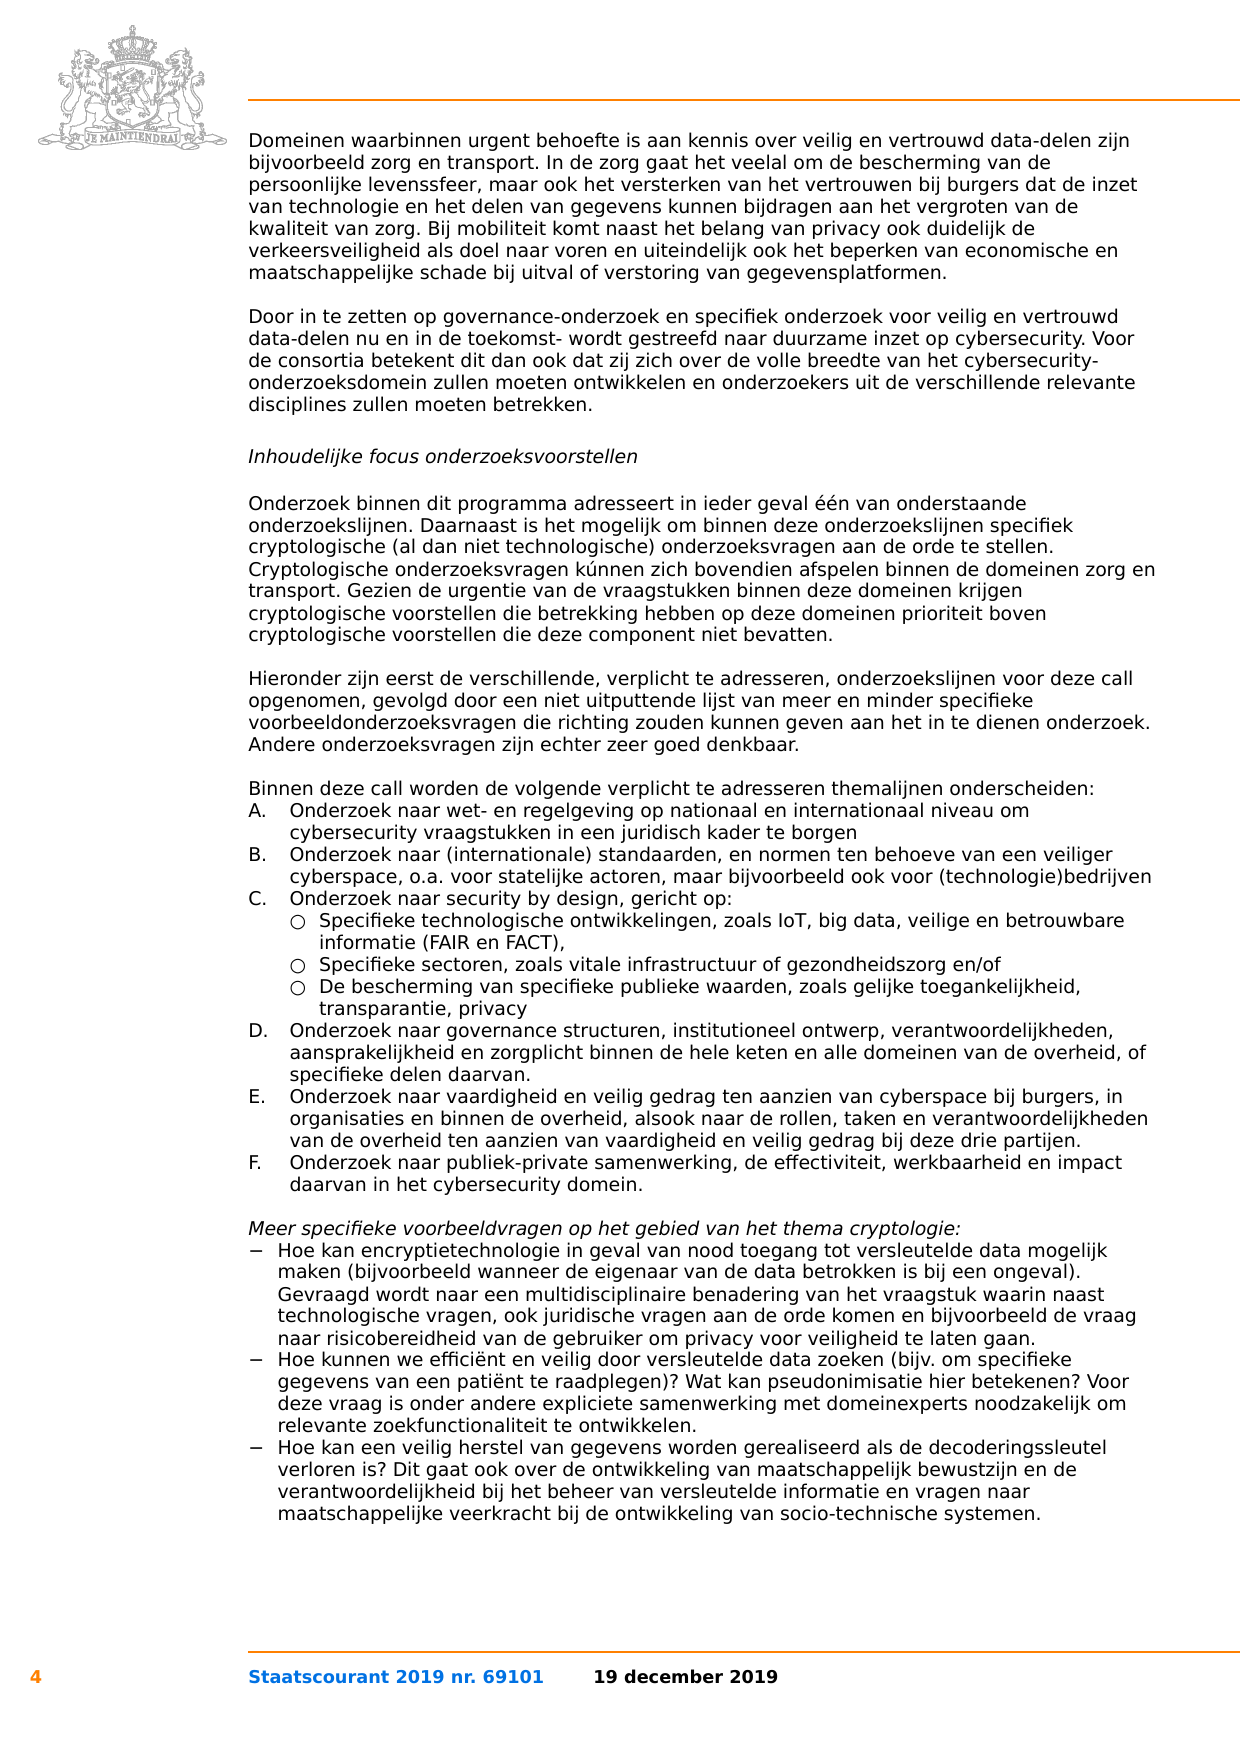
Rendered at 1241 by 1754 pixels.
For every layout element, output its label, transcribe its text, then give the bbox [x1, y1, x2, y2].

text D. Onderzoek naar governance structuren, institutioneel ontwerp, verantwoordelijkheden, aansprakelijkheid en zorgplicht binnen de hele keten en alle domeinen van de overheid, of specifieke delen daarvan. [248, 1020, 1163, 1086]
subtitle Inhoudelijke focus onderzoeksvoorstellen [248, 446, 1163, 467]
text − Hoe kunnen we efficiënt en veilig door versleutelde data zoeken (bijv. om specifieke gegevens van een patiënt te raadplegen)? Wat kan pseudonimisatie hier betekenen? Voor deze vraag is onder andere expliciete samenwerking met domeinexperts noodzakelijk om relevante zoekfunctionaliteit te ontwikkelen. [248, 1349, 1163, 1437]
text E. Onderzoek naar vaardigheid en veilig gedrag ten aanzien van cyberspace bij burgers, in organisaties en binnen de overheid, alsook naar de rollen, taken en verantwoordelijkheden van de overheid ten aanzien van vaardigheid en veilig gedrag bij deze drie partijen. [248, 1086, 1163, 1152]
text C. Onderzoek naar security by design, gericht op: [248, 888, 1163, 910]
text ○ Specifieke technologische ontwikkelingen, zoals IoT, big data, veilige en betrouwbare informatie (FAIR en FACT), [289, 910, 1163, 954]
text ○ De bescherming van specifieke publieke waarden, zoals gelijke toegankelijkheid, transparantie, privacy [289, 976, 1163, 1020]
text Domeinen waarbinnen urgent behoefte is aan kennis over veilig en vertrouwd data-delen zijn bijvoorbeeld zorg en transport. In de zorg gaat het veelal om de bescherming van de persoonlijke levenssfeer, maar ook het versterken van het vertrouwen bij burgers dat de inzet van technologie en het delen van gegevens kunnen bijdragen aan het vergroten van de kwaliteit van zorg. Bij mobiliteit komt naast het belang van privacy ook duidelijk de verkeersveiligheid als doel naar voren en uiteindelijk ook het beperken van economische en maatschappelijke schade bij uitval of verstoring van gegevensplatformen. [248, 130, 1163, 284]
text A. Onderzoek naar wet- en regelgeving op nationaal en internationaal niveau om cybersecurity vraagstukken in een juridisch kader te borgen [248, 800, 1163, 844]
text Meer specifieke voorbeeldvragen op het gebied van het thema cryptologie: [248, 1217, 1163, 1239]
text Door in te zetten op governance-onderzoek en specifiek onderzoek voor veilig en vertrouwd data-delen nu en in de toekomst- wordt gestreefd naar duurzame inzet op cybersecurity. Voor de consortia betekent dit dan ook dat zij zich over de volle breedte van het cybersecurity-onderzoeksdomein zullen moeten ontwikkelen en onderzoekers uit de verschillende relevante disciplines zullen moeten betrekken. [248, 306, 1163, 416]
text − Hoe kan encryptietechnologie in geval van nood toegang tot versleutelde data mogelijk maken (bijvoorbeeld wanneer de eigenaar van de data betrokken is bij een ongeval). Gevraagd wordt naar een multidisciplinaire benadering van het vraagstuk waarin naast technologische vragen, ook juridische vragen aan de orde komen en bijvoorbeeld de vraag naar risicobereidheid van de gebruiker om privacy voor veiligheid te laten gaan. [248, 1239, 1163, 1349]
text B. Onderzoek naar (internationale) standaarden, en normen ten behoeve van een veiliger cyberspace, o.a. voor statelijke actoren, maar bijvoorbeeld ook voor (technologie)bedrijven [248, 844, 1163, 888]
text Hieronder zijn eerst de verschillende, verplicht te adresseren, onderzoekslijnen voor deze call opgenomen, gevolgd door een niet uitputtende lijst van meer en minder specifieke voorbeeldonderzoeksvragen die richting zouden kunnen geven aan het in te dienen onderzoek. Andere onderzoeksvragen zijn echter zeer goed denkbaar. [248, 668, 1163, 756]
text Onderzoek binnen dit programma adresseert in ieder geval één van onderstaande onderzoekslijnen. Daarnaast is het mogelijk om binnen deze onderzoekslijnen specifiek cryptologische (al dan niet technologische) onderzoeksvragen aan de orde te stellen. Cryptologische onderzoeksvragen kúnnen zich bovendien afspelen binnen de domeinen zorg en transport. Gezien de urgentie van de vraagstukken binnen deze domeinen krijgen cryptologische voorstellen die betrekking hebben op deze domeinen prioriteit boven cryptologische voorstellen die deze component niet bevatten. [248, 492, 1163, 646]
text Binnen deze call worden de volgende verplicht te adresseren themalijnen onderscheiden: [248, 778, 1163, 800]
picture [38, 25, 227, 150]
text − Hoe kan een veilig herstel van gegevens worden gerealiseerd als de decoderingssleutel verloren is? Dit gaat ook over de ontwikkeling van maatschappelijk bewustzijn en de verantwoordelijkheid bij het beheer van versleutelde informatie en vragen naar maatschappelijke veerkracht bij de ontwikkeling van socio-technische systemen. [248, 1437, 1163, 1525]
text F. Onderzoek naar publiek-private samenwerking, de effectiviteit, werkbaarheid en impact daarvan in het cybersecurity domein. [248, 1152, 1163, 1196]
text ○ Specifieke sectoren, zoals vitale infrastructuur of gezondheidszorg en/of [289, 954, 1163, 976]
